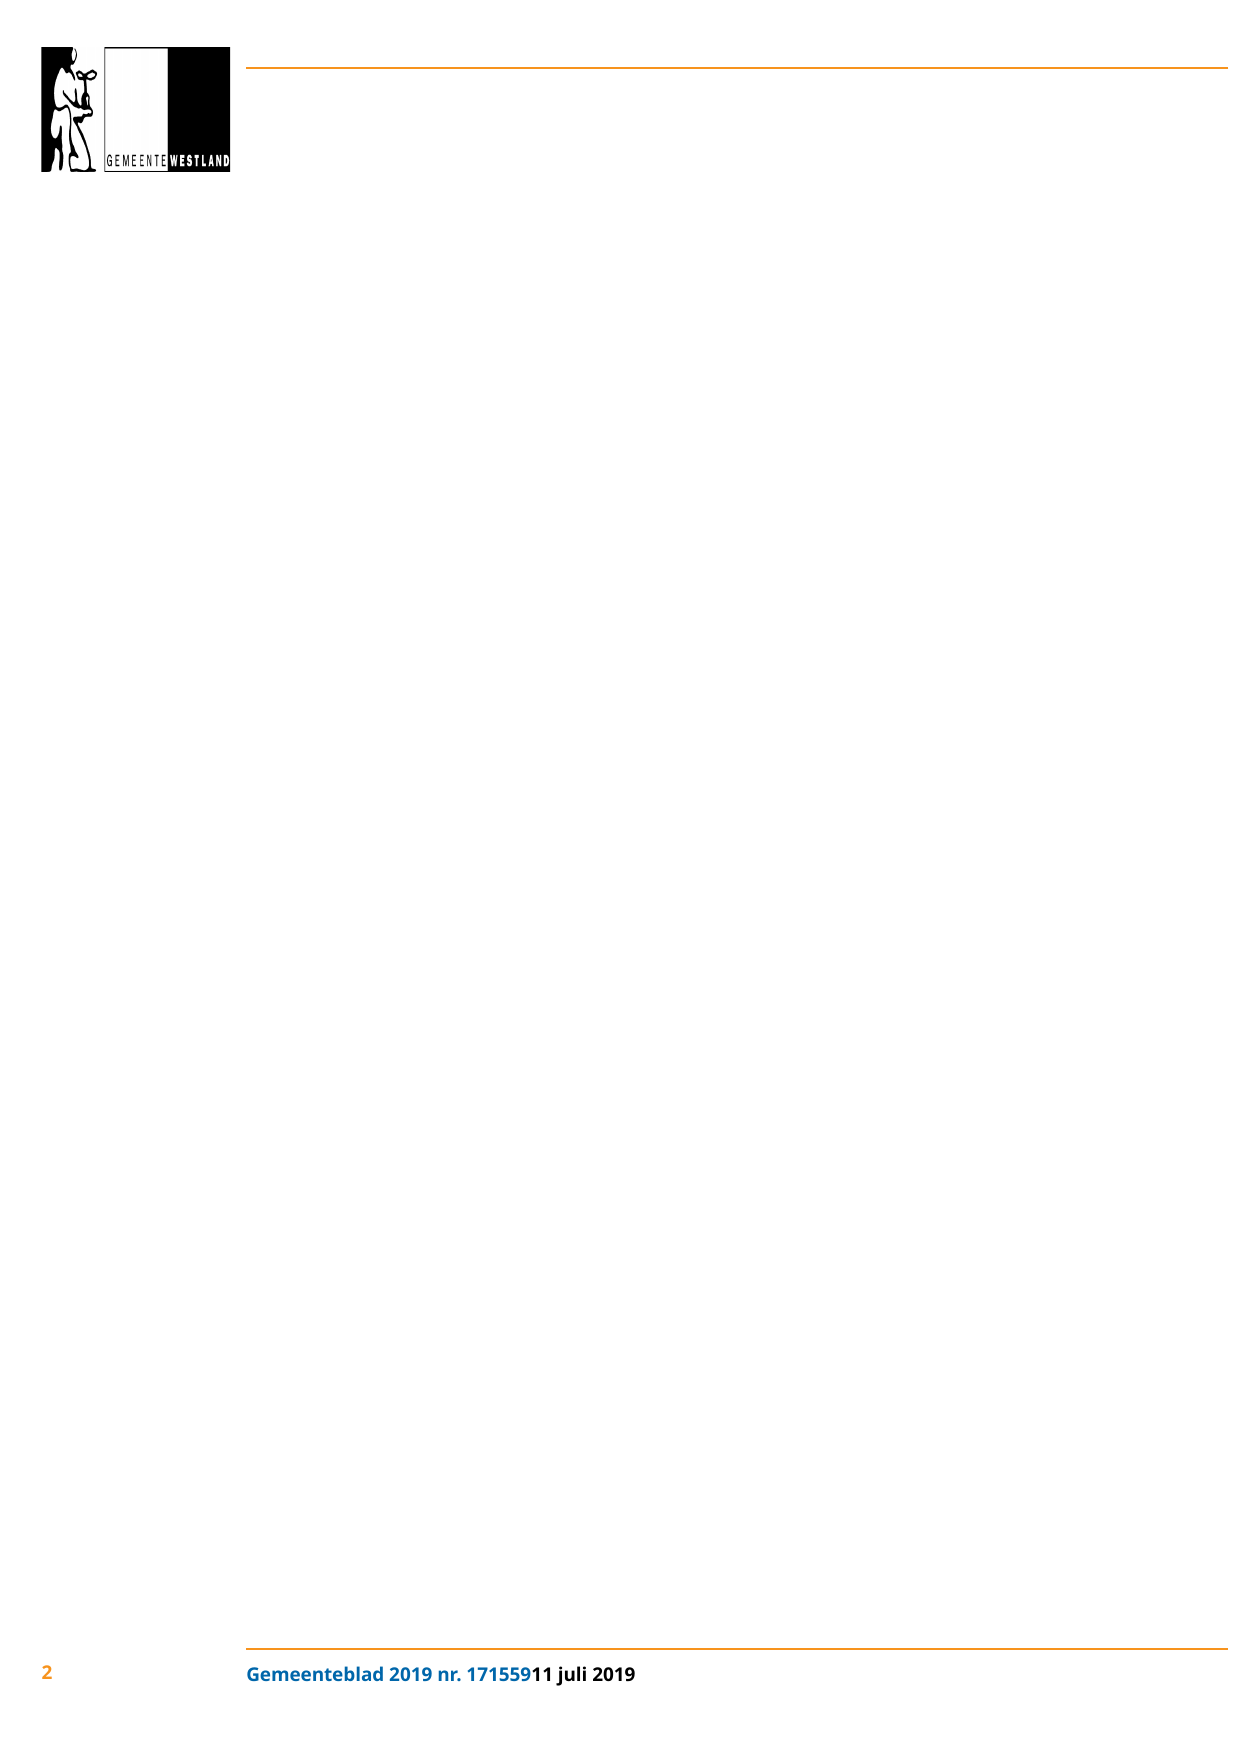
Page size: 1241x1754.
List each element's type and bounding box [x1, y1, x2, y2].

picture [41, 47, 231, 172]
